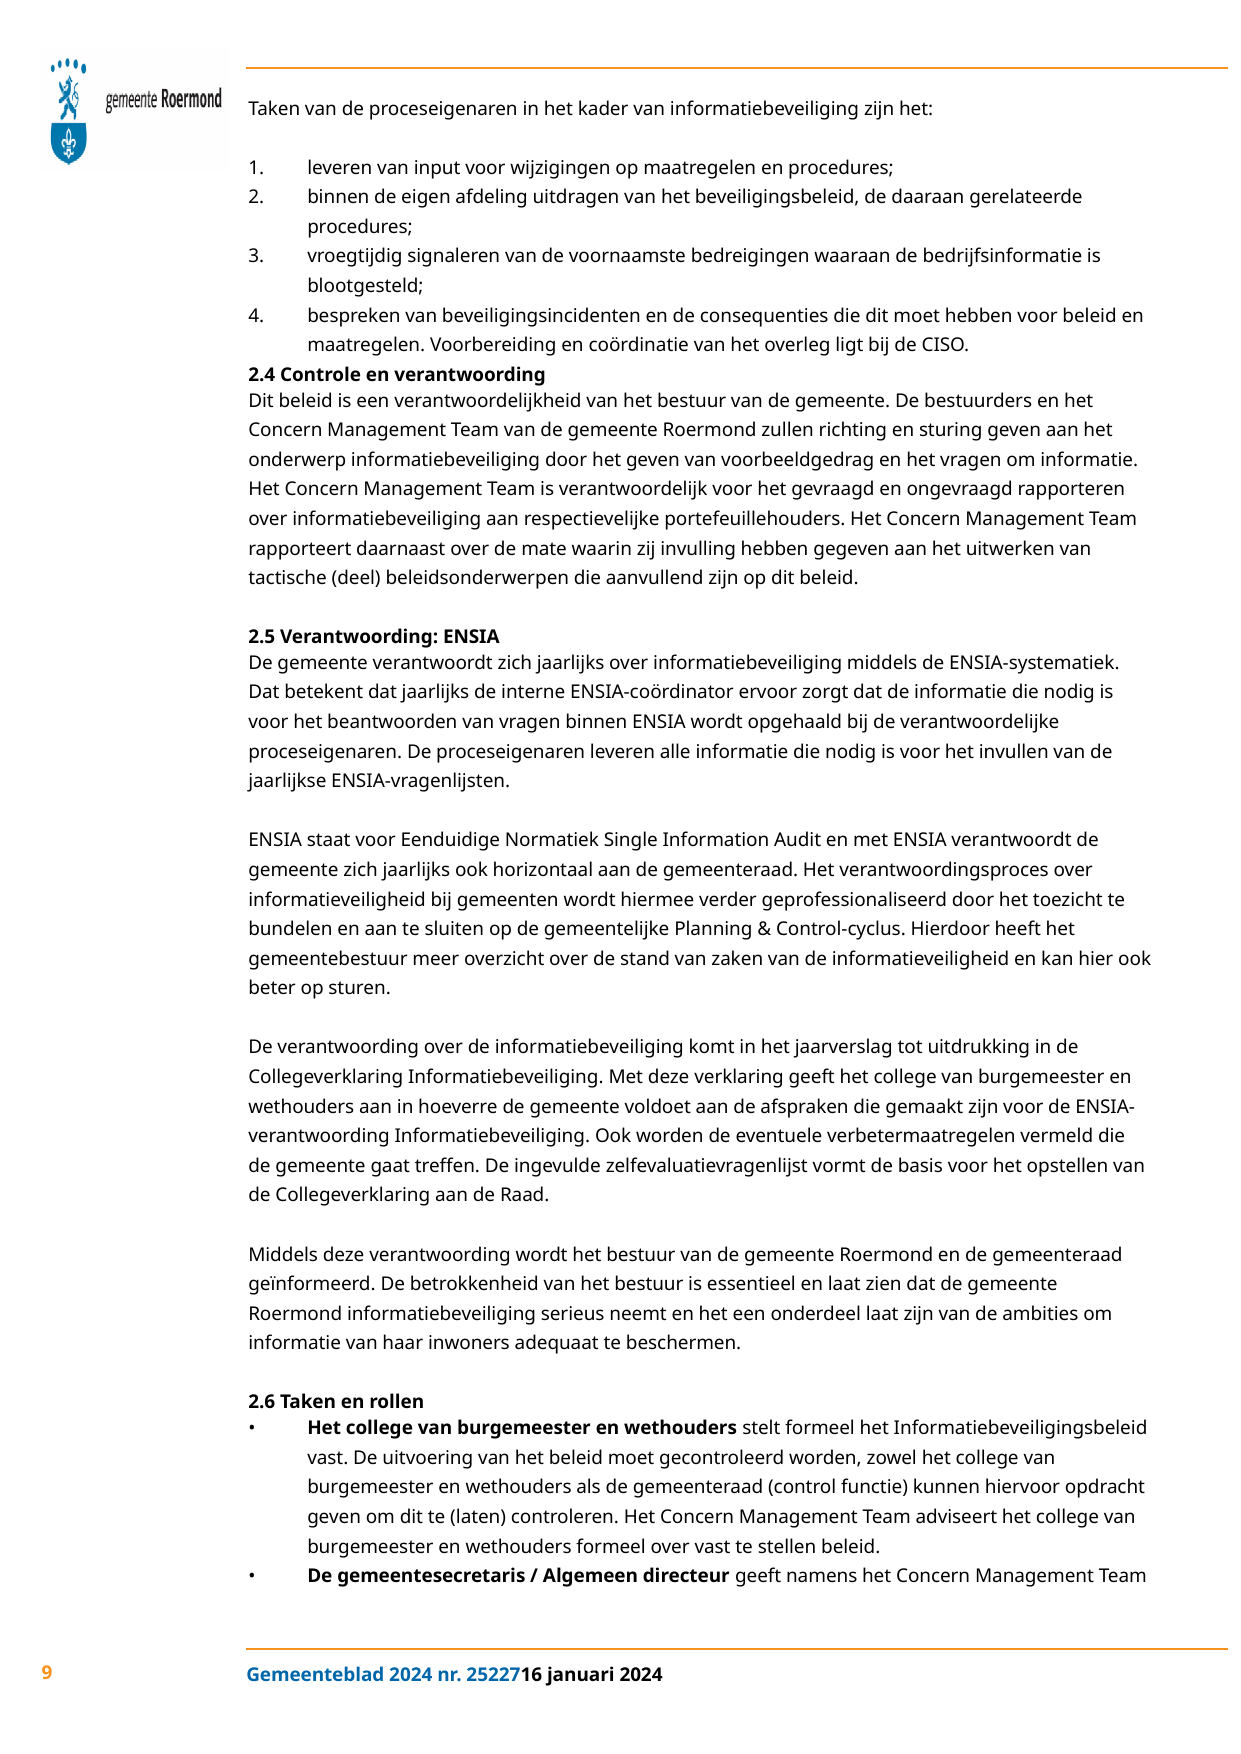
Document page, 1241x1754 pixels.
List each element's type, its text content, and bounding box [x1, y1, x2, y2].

list leveren van input voor wijzigingen op maatregelen en procedures; [248, 154, 1152, 180]
list Het college van burgemeester en wethouders stelt formeel het Informatiebeveiligingsbeleid vast. De uitvoering van het beleid moet gecontroleerd worden, zowel het college van burgemeester en wethouders als de gemeenteraad (control functie) kunnen hiervoor opdracht geven om dit te (laten) controleren. Het Concern Management Team adviseert het college van burgemeester en wethouders formeel over vast te stellen beleid. [248, 1414, 1152, 1558]
text Taken van de proceseigenaren in het kader van informatiebeveiliging zijn het: [248, 95, 1152, 121]
list bespreken van beveiligingsincidenten en de consequenties die dit moet hebben voor beleid en maatregelen. Voorbereiding en coördinatie van het overleg ligt bij de CISO. [248, 302, 1152, 357]
text 2.5 Verantwoording: ENSIA [248, 623, 1152, 649]
text 2.6 Taken en rollen [248, 1389, 1152, 1414]
text Het Concern Management Team is verantwoordelijk voor het gevraagd en ongevraagd rapporteren over informatiebeveiliging aan respectievelijke portefeuillehouders. Het Concern Management Team rapporteert daarnaast over de mate waarin zij invulling hebben gegeven aan het uitwerken van tactische (deel) beleidsonderwerpen die aanvullend zijn op dit beleid. [248, 476, 1152, 590]
text Middels deze verantwoording wordt het bestuur van de gemeente Roermond en de gemeenteraad geïnformeerd. De betrokkenheid van het bestuur is essentieel en laat zien dat de gemeente Roermond informatiebeveiliging serieus neemt en het een onderdeel laat zijn van de ambities om informatie van haar inwoners adequaat te beschermen. [248, 1241, 1152, 1355]
text De verantwoording over de informatiebeveiliging komt in het jaarverslag tot uitdrukking in de Collegeverklaring Informatiebeveiliging. Met deze verklaring geeft het college van burgemeester en wethouders aan in hoeverre de gemeente voldoet aan de afspraken die gemaakt zijn voor de ENSIA-verantwoording Informatiebeveiliging. Ook worden de eventuele verbetermaatregelen vermeld die de gemeente gaat treffen. De ingevulde zelfevaluatievragenlijst vormt de basis voor het opstellen van de Collegeverklaring aan de Raad. [248, 1034, 1152, 1207]
text 2.4 Controle en verantwoording [248, 361, 1152, 387]
list binnen de eigen afdeling uitdragen van het beveiligingsbeleid, de daaraan gerelateerde procedures; [248, 183, 1152, 239]
text Dit beleid is een verantwoordelijkheid van het bestuur van de gemeente. De bestuurders en het Concern Management Team van de gemeente Roermond zullen richting en sturing geven aan het onderwerp informatiebeveiliging door het geven van voorbeeldgedrag en het vragen om informatie. [248, 387, 1152, 472]
text De gemeente verantwoordt zich jaarlijks over informatiebeveiliging middels de ENSIA-systematiek. [248, 649, 1152, 675]
text Dat betekent dat jaarlijks de interne ENSIA-coördinator ervoor zorgt dat de informatie die nodig is voor het beantwoorden van vragen binnen ENSIA wordt opgehaald bij de verantwoordelijke proceseigenaren. De proceseigenaren leveren alle informatie die nodig is voor het invullen van de jaarlijkse ENSIA-vragenlijsten. [248, 679, 1152, 793]
list De gemeentesecretaris / Algemeen directeur geeft namens het Concern Management Team [248, 1562, 1152, 1588]
picture [41, 47, 231, 172]
list vroegtijdig signaleren van de voornaamste bedreigingen waaraan de bedrijfsinformatie is blootgesteld; [248, 243, 1152, 298]
text ENSIA staat voor Eenduidige Normatiek Single Information Audit en met ENSIA verantwoordt de gemeente zich jaarlijks ook horizontaal aan de gemeenteraad. Het verantwoordingsproces over informatieveiligheid bij gemeenten wordt hiermee verder geprofessionaliseerd door het toezicht te bundelen en aan te sluiten op de gemeentelijke Planning & Control-cyclus. Hierdoor heeft het gemeentebestuur meer overzicht over de stand van zaken van de informatieveiligheid en kan hier ook beter op sturen. [248, 827, 1152, 1000]
